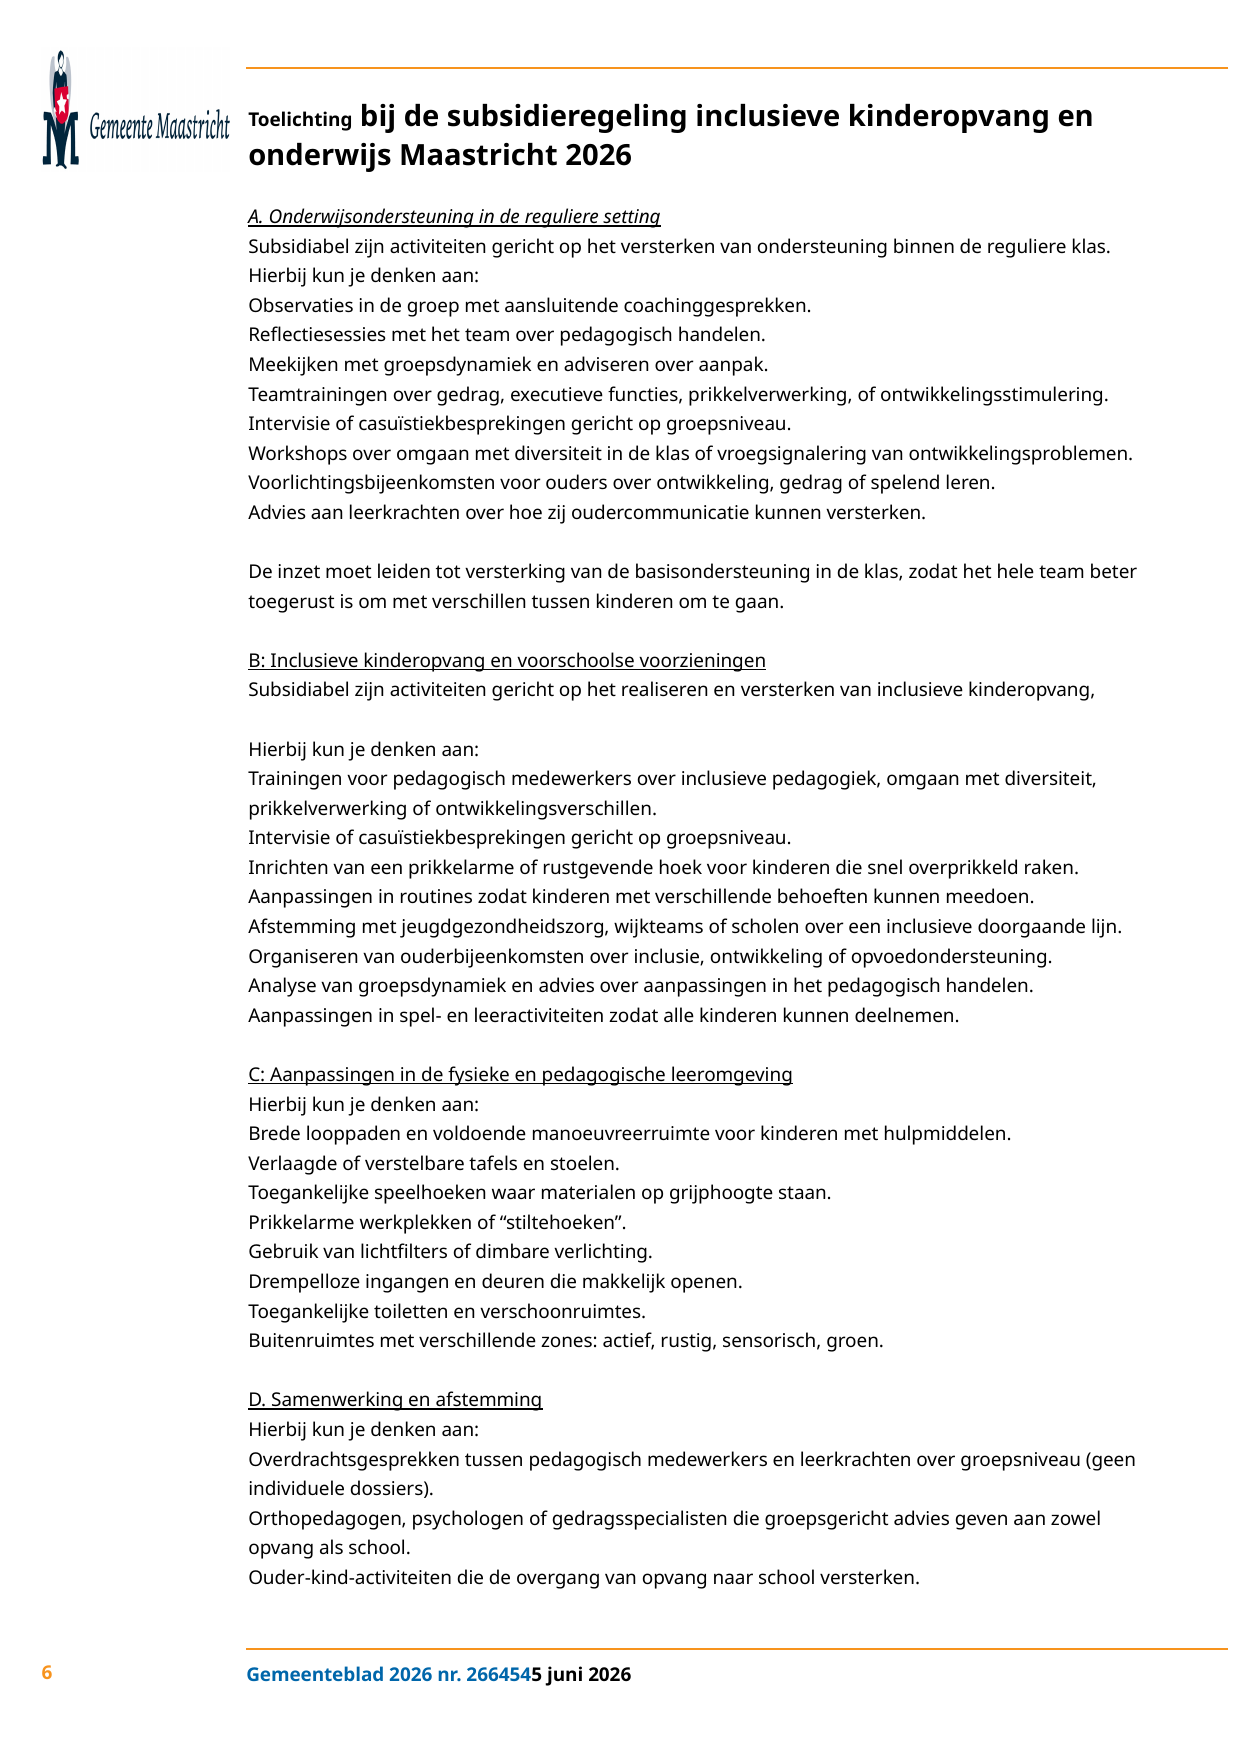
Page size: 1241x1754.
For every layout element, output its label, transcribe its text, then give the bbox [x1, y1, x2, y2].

text Afstemming met jeugdgezondheidszorg, wijkteams of scholen over een inclusieve doorgaande lijn. [248, 913, 1152, 939]
picture [41, 47, 231, 172]
text Aanpassingen in spel- en leeractiviteiten zodat alle kinderen kunnen deelnemen. [248, 1002, 1152, 1028]
text Analyse van groepsdynamiek en advies over aanpassingen in het pedagogisch handelen. [248, 972, 1152, 998]
text B: Inclusieve kinderopvang en voorschoolse voorzieningen [248, 647, 1152, 673]
text Hierbij kun je denken aan: [248, 736, 1152, 762]
text Meekijken met groepsdynamiek en adviseren over aanpak. [248, 351, 1152, 377]
text A. Onderwijsondersteuning in de reguliere setting [248, 203, 1152, 229]
text Teamtrainingen over gedrag, executieve functies, prikkelverwerking, of ontwikkelingsstimulering. [248, 381, 1152, 407]
text Orthopedagogen, psychologen of gedragsspecialisten die groepsgericht advies geven aan zowel opvang als school. [248, 1505, 1152, 1560]
text Subsidiabel zijn activiteiten gericht op het realiseren en versterken van inclusieve kinderopvang, [248, 677, 1152, 702]
text Ouder-kind-activiteiten die de overgang van opvang naar school versterken. [248, 1564, 1152, 1590]
text Brede looppaden en voldoende manoeuvreerruimte voor kinderen met hulpmiddelen. [248, 1120, 1152, 1146]
text Intervisie of casuïstiekbesprekingen gericht op groepsniveau. [248, 824, 1152, 850]
text Overdrachtsgesprekken tussen pedagogisch medewerkers en leerkrachten over groepsniveau (geen individuele dossiers). [248, 1446, 1152, 1501]
text D. Samenwerking en afstemming [248, 1387, 1152, 1412]
text Toelichting bij de subsidieregeling inclusieve kinderopvang en onderwijs Maastricht 2026 [248, 95, 1152, 174]
text Inrichten van een prikkelarme of rustgevende hoek voor kinderen die snel overprikkeld raken. [248, 854, 1152, 880]
text Observaties in de groep met aansluitende coachinggesprekken. [248, 292, 1152, 318]
text Toegankelijke speelhoeken waar materialen op grijphoogte staan. [248, 1179, 1152, 1205]
text Gebruik van lichtfilters of dimbare verlichting. [248, 1239, 1152, 1264]
text Reflectiesessies met het team over pedagogisch handelen. [248, 322, 1152, 347]
text Toegankelijke toiletten en verschoonruimtes. [248, 1298, 1152, 1324]
text Voorlichtingsbijeenkomsten voor ouders over ontwikkeling, gedrag of spelend leren. [248, 469, 1152, 495]
text C: Aanpassingen in de fysieke en pedagogische leeromgeving [248, 1061, 1152, 1087]
text Buitenruimtes met verschillende zones: actief, rustig, sensorisch, groen. [248, 1327, 1152, 1353]
text De inzet moet leiden tot versterking van de basisondersteuning in de klas, zodat het hele team beter toegerust is om met verschillen tussen kinderen om te gaan. [248, 558, 1152, 614]
text Workshops over omgaan met diversiteit in de klas of vroegsignalering van ontwikkelingsproblemen. [248, 440, 1152, 466]
text Aanpassingen in routines zodat kinderen met verschillende behoeften kunnen meedoen. [248, 884, 1152, 909]
text Hierbij kun je denken aan: [248, 1091, 1152, 1117]
text Hierbij kun je denken aan: [248, 1416, 1152, 1442]
text Drempelloze ingangen en deuren die makkelijk openen. [248, 1268, 1152, 1294]
text Verlaagde of verstelbare tafels en stoelen. [248, 1150, 1152, 1176]
text Advies aan leerkrachten over hoe zij oudercommunicatie kunnen versterken. [248, 499, 1152, 525]
text Subsidiabel zijn activiteiten gericht op het versterken van ondersteuning binnen de reguliere klas. Hierbij kun je denken aan: [248, 233, 1152, 288]
text Prikkelarme werkplekken of “stiltehoeken”. [248, 1209, 1152, 1235]
text Organiseren van ouderbijeenkomsten over inclusie, ontwikkeling of opvoedondersteuning. [248, 943, 1152, 969]
text Intervisie of casuïstiekbesprekingen gericht op groepsniveau. [248, 410, 1152, 436]
text Trainingen voor pedagogisch medewerkers over inclusieve pedagogiek, omgaan met diversiteit, prikkelverwerking of ontwikkelingsverschillen. [248, 765, 1152, 821]
